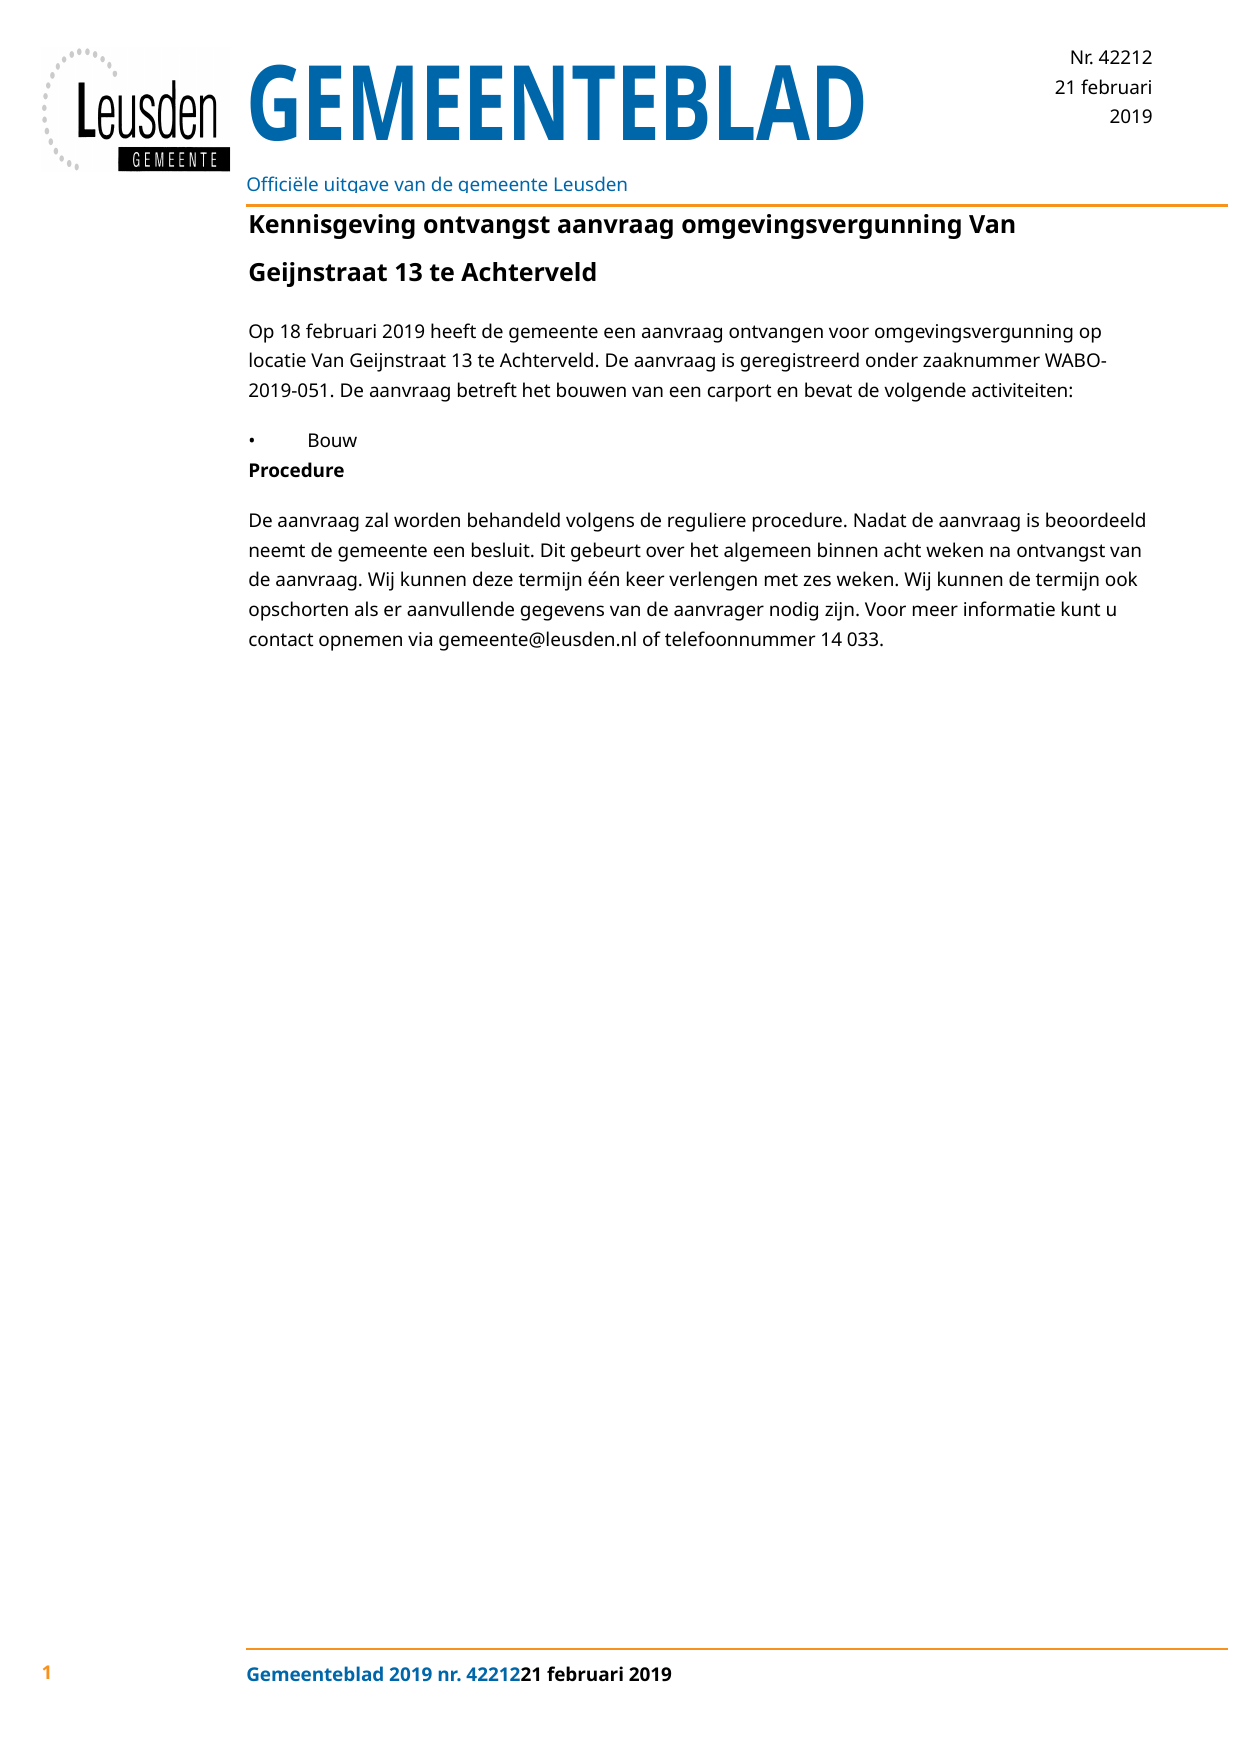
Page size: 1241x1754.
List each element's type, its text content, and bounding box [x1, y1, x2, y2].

list Bouw [248, 427, 1152, 453]
text Kennisgeving ontvangst aanvraag omgevingsvergunning Van Geijnstraat 13 te Achterveld [248, 207, 1152, 288]
picture [41, 47, 231, 172]
text Op 18 februari 2019 heeft de gemeente een aanvraag ontvangen voor omgevingsvergunning op locatie Van Geijnstraat 13 te Achterveld. De aanvraag is geregistreerd onder zaaknummer WABO-2019-051. De aanvraag betreft het bouwen van een carport en bevat de volgende activiteiten: [248, 318, 1152, 403]
text Procedure [248, 457, 1152, 483]
text De aanvraag zal worden behandeld volgens de reguliere procedure. Nadat de aanvraag is beoordeeld neemt de gemeente een besluit. Dit gebeurt over het algemeen binnen acht weken na ontvangst van de aanvraag. Wij kunnen deze termijn één keer verlengen met zes weken. Wij kunnen de termijn ook opschorten als er aanvullende gegevens van de aanvrager nodig zijn. Voor meer informatie kunt u contact opnemen via gemeente@leusden.nl of telefoonnummer 14 033. [248, 507, 1152, 652]
